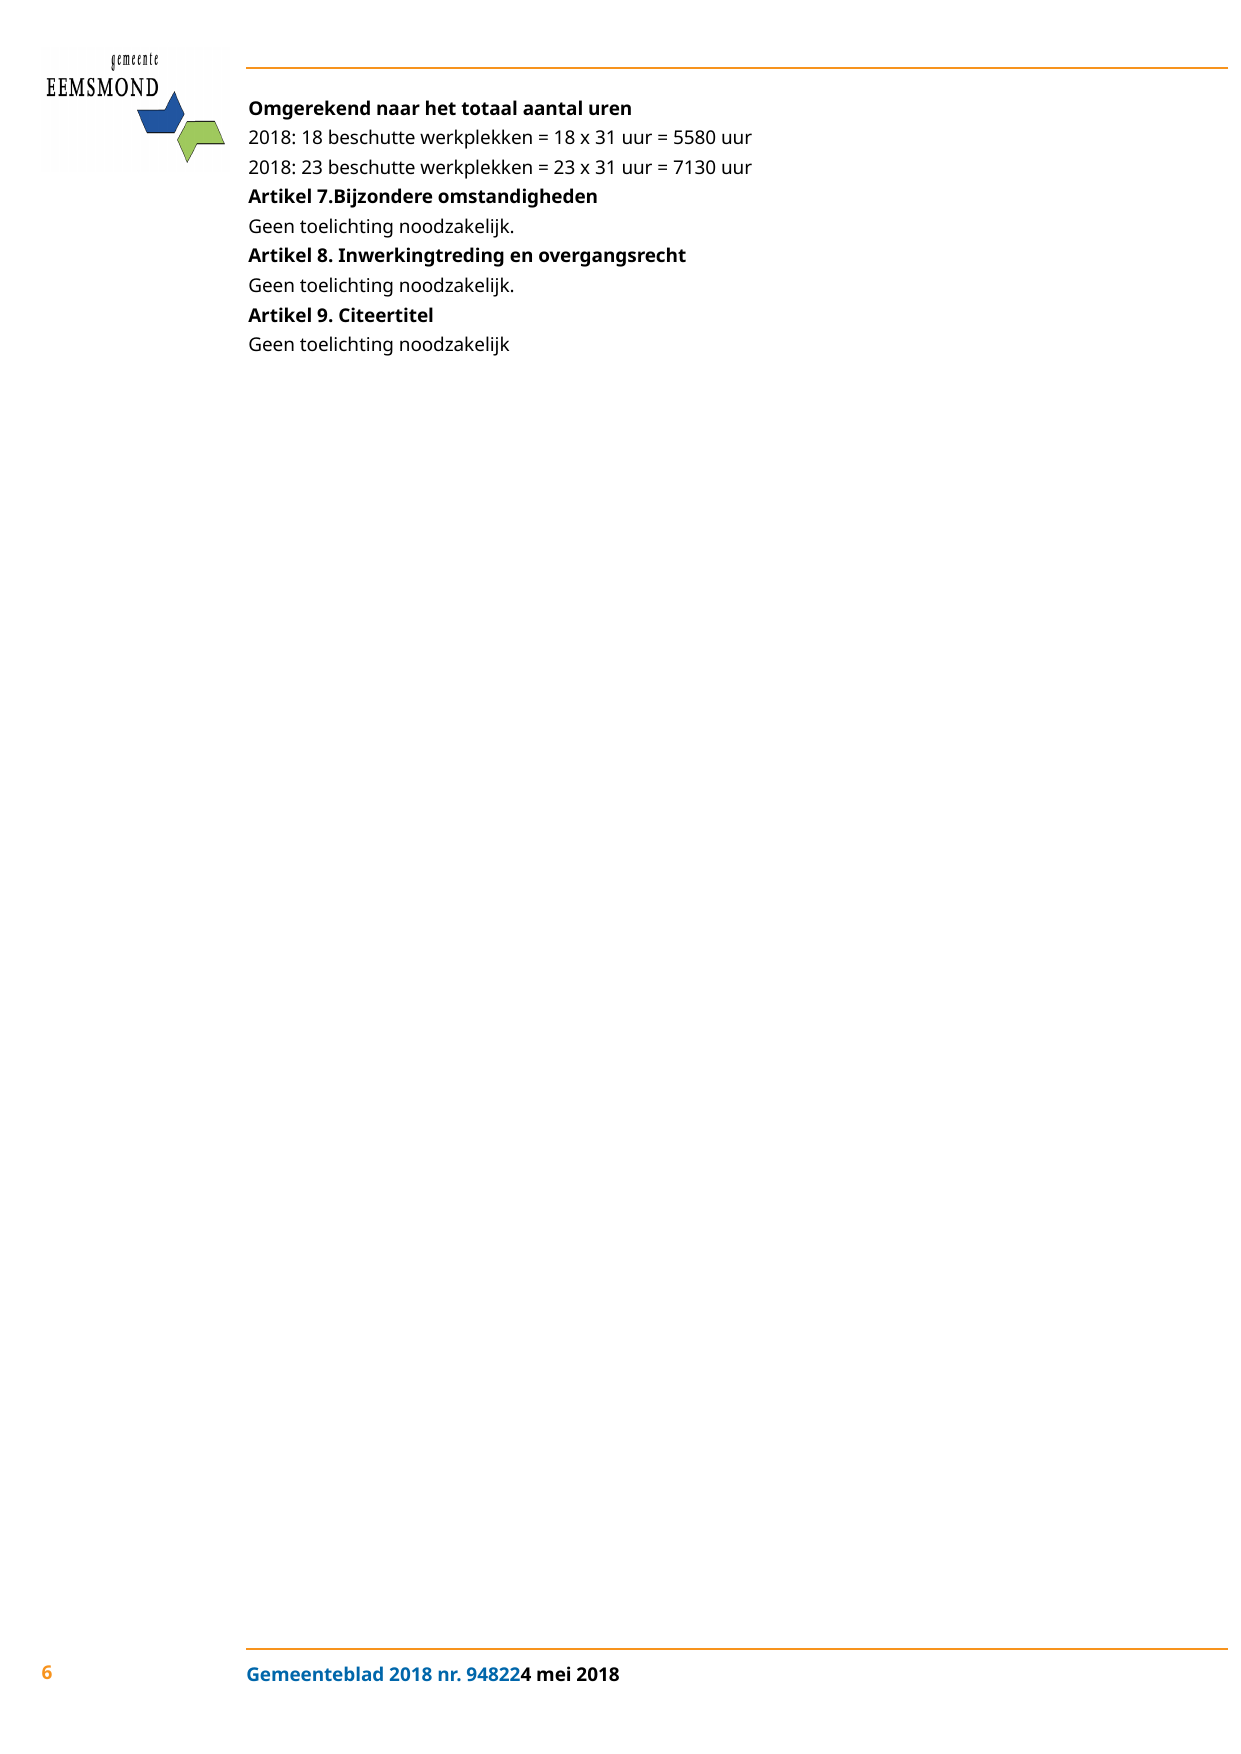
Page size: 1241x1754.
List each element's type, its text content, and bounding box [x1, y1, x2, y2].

text Omgerekend naar het totaal aantal uren [248, 95, 1152, 121]
text Geen toelichting noodzakelijk [248, 331, 1152, 357]
text Artikel 7.Bijzondere omstandigheden [248, 183, 1152, 209]
text 2018: 23 beschutte werkplekken = 23 x 31 uur = 7130 uur [248, 154, 1152, 180]
text Geen toelichting noodzakelijk. [248, 213, 1152, 239]
picture [41, 47, 231, 172]
text 2018: 18 beschutte werkplekken = 18 x 31 uur = 5580 uur [248, 124, 1152, 150]
text Geen toelichting noodzakelijk. [248, 272, 1152, 298]
text Artikel 9. Citeertitel [248, 302, 1152, 328]
text Artikel 8. Inwerkingtreding en overgangsrecht [248, 243, 1152, 268]
